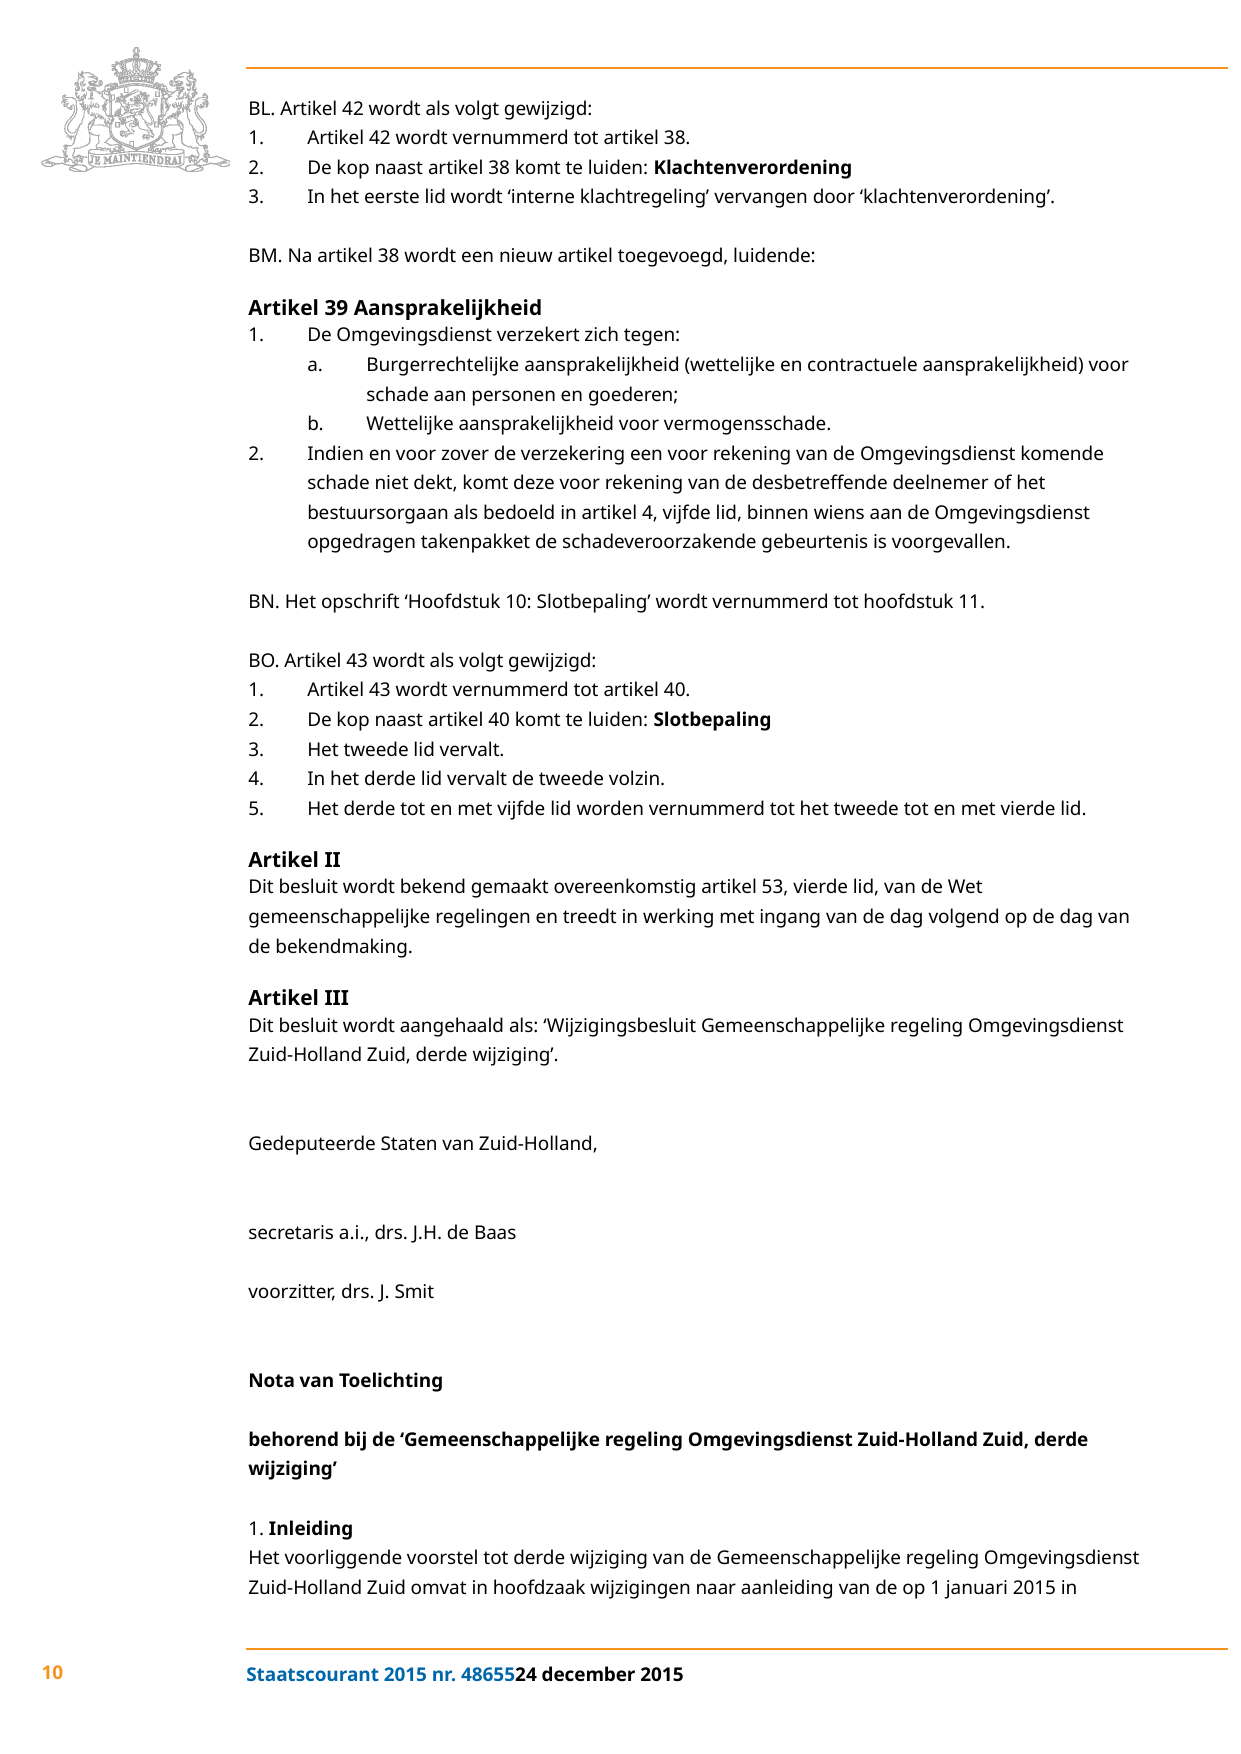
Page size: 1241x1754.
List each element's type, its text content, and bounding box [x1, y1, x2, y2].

list Het tweede lid vervalt. [248, 736, 1152, 761]
text Artikel II [248, 845, 1152, 874]
list Burgerrechtelijke aansprakelijkheid (wettelijke en contractuele aansprakelijkheid) voor schade aan personen en goederen; [307, 351, 1152, 406]
list In het eerste lid wordt ‘interne klachtregeling’ vervangen door ‘klachtenverordening’. [248, 183, 1152, 209]
text Dit besluit wordt bekend gemaakt overeenkomstig artikel 53, vierde lid, van de Wet gemeenschappelijke regelingen en treedt in werking met ingang van de dag volgend op de dag van de bekendmaking. [248, 874, 1152, 959]
list Wettelijke aansprakelijkheid voor vermogensschade. [307, 410, 1152, 436]
list De Omgevingsdienst verzekert zich tegen: [248, 322, 1152, 347]
list Artikel 42 wordt vernummerd tot artikel 38. [248, 124, 1152, 150]
text Nota van Toelichting [248, 1367, 1152, 1392]
text 1. Inleiding [248, 1515, 1152, 1540]
text Artikel 39 Aansprakelijkheid [248, 293, 1152, 322]
picture [41, 47, 231, 172]
text Artikel III [248, 983, 1152, 1012]
text Het voorliggende voorstel tot derde wijziging van de Gemeenschappelijke regeling Omgevingsdienst Zuid-Holland Zuid omvat in hoofdzaak wijzigingen naar aanleiding van de op 1 januari 2015 in [248, 1544, 1152, 1599]
list Indien en voor zover de verzekering een voor rekening van de Omgevingsdienst komende schade niet dekt, komt deze voor rekening van de desbetreffende deelnemer of het bestuursorgaan als bedoeld in artikel 4, vijfde lid, binnen wiens aan de Omgevingsdienst opgedragen takenpakket de schadeveroorzakende gebeurtenis is voorgevallen. [248, 440, 1152, 554]
text Gedeputeerde Staten van Zuid-Holland, [248, 1130, 1152, 1156]
list Het derde tot en met vijfde lid worden vernummerd tot het tweede tot en met vierde lid. [248, 795, 1152, 821]
list De kop naast artikel 38 komt te luiden: Klachtenverordening [248, 154, 1152, 180]
text BL. Artikel 42 wordt als volgt gewijzigd: [248, 95, 1152, 121]
text Dit besluit wordt aangehaald als: ‘Wijzigingsbesluit Gemeenschappelijke regeling Omgevingsdienst Zuid-Holland Zuid, derde wijziging’. [248, 1012, 1152, 1067]
list In het derde lid vervalt de tweede volzin. [248, 765, 1152, 791]
list Artikel 43 wordt vernummerd tot artikel 40. [248, 677, 1152, 702]
text voorzitter, drs. J. Smit [248, 1278, 1152, 1304]
text secretaris a.i., drs. J.H. de Baas [248, 1219, 1152, 1244]
text behorend bij de ‘Gemeenschappelijke regeling Omgevingsdienst Zuid-Holland Zuid, derde wijziging’ [248, 1426, 1152, 1481]
text BN. Het opschrift ‘Hoofdstuk 10: Slotbepaling’ wordt vernummerd tot hoofdstuk 11. [248, 588, 1152, 613]
text BO. Artikel 43 wordt als volgt gewijzigd: [248, 647, 1152, 673]
text BM. Na artikel 38 wordt een nieuw artikel toegevoegd, luidende: [248, 243, 1152, 268]
list De kop naast artikel 40 komt te luiden: Slotbepaling [248, 706, 1152, 732]
